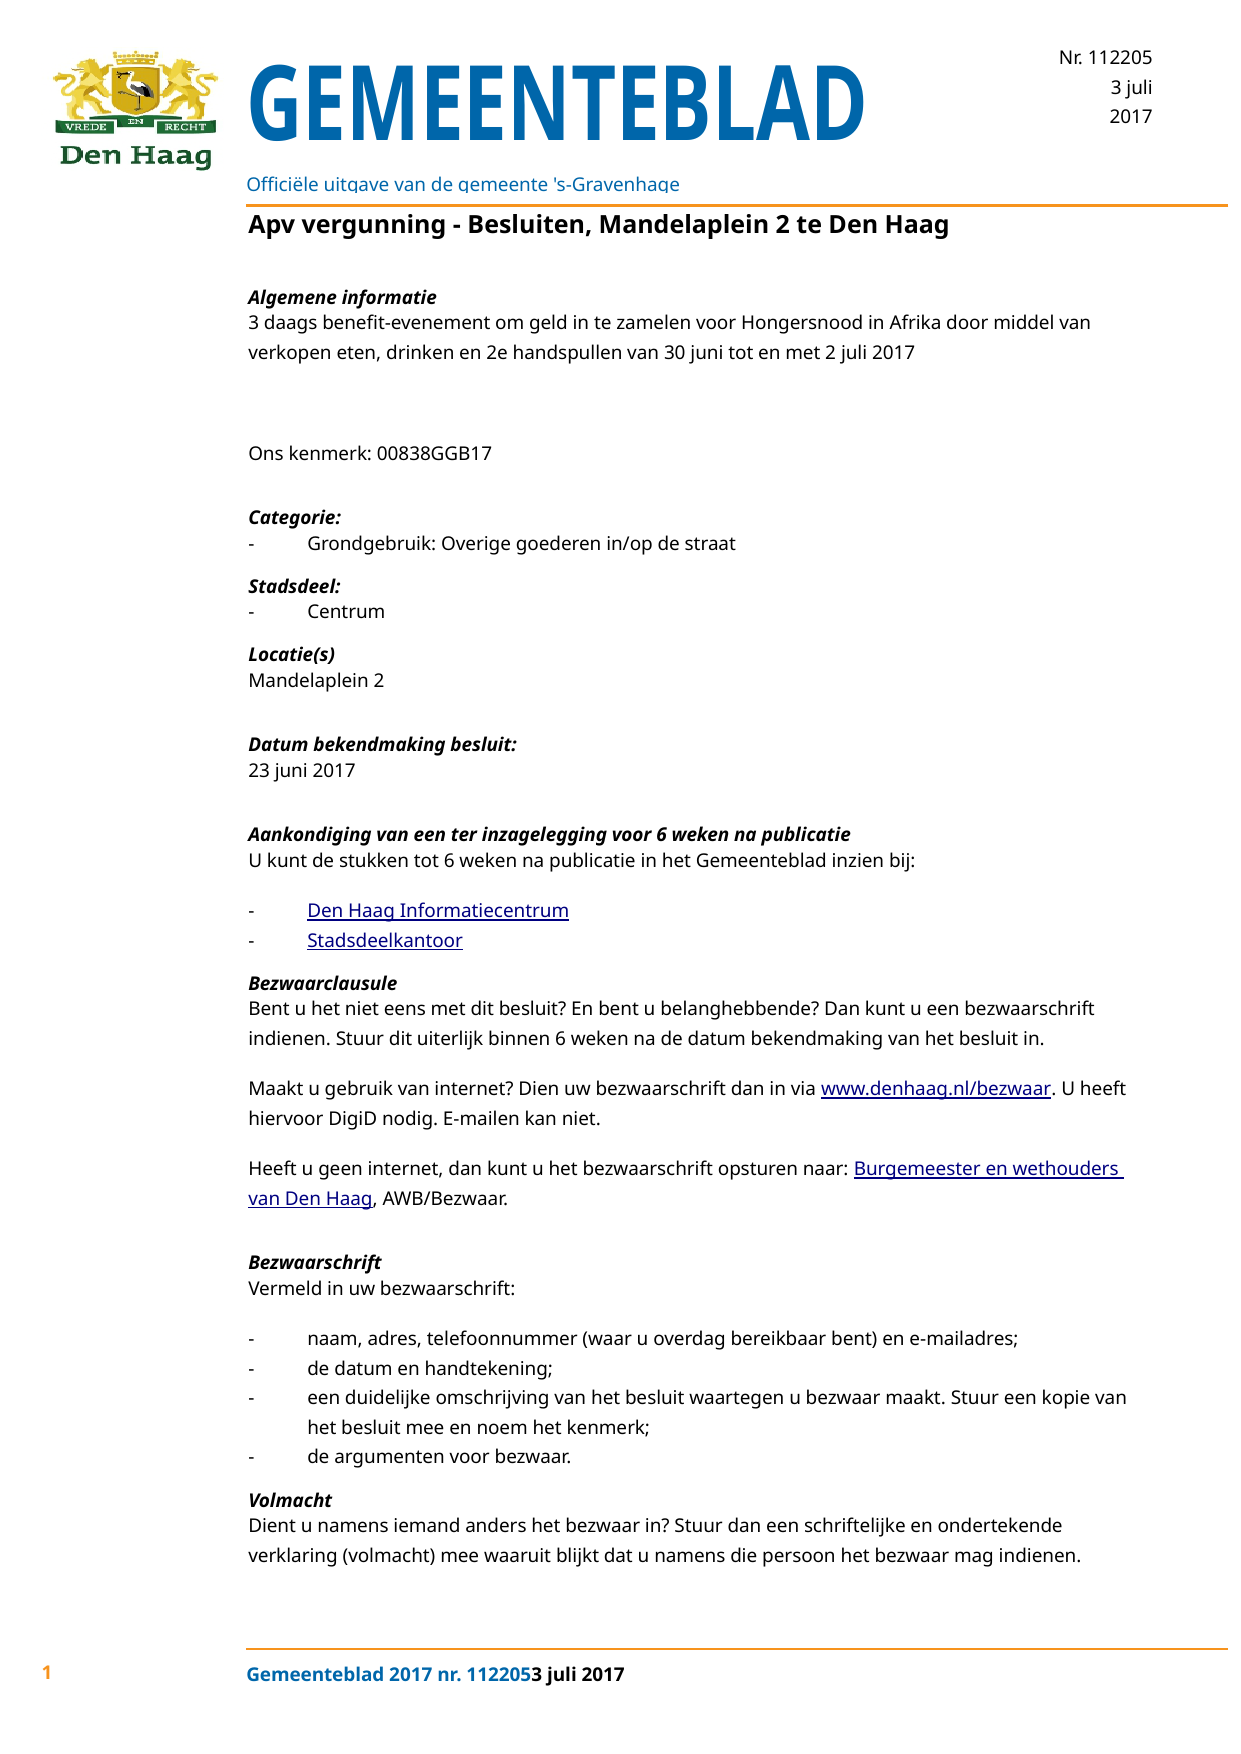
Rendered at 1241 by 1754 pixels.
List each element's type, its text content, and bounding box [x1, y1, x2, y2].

text Categorie: [248, 504, 1152, 530]
list Centrum [248, 598, 1152, 624]
text Maakt u gebruik van internet? Dien uw bezwaarschrift dan in via www.denhaag.nl/bezwaar. U heeft hiervoor DigiD nodig. E-mailen kan niet. [248, 1076, 1152, 1131]
text Algemene informatie [248, 284, 1152, 309]
list Stadsdeelkantoor [248, 927, 1152, 952]
list de datum en handtekening; [248, 1355, 1152, 1381]
text Mandelaplein 2 [248, 667, 1152, 693]
text Vermeld in uw bezwaarschrift: [248, 1275, 1152, 1301]
text Volmacht [248, 1487, 1152, 1512]
text Bezwaarschrift [248, 1249, 1152, 1275]
text Aankondiging van een ter inzagelegging voor 6 weken na publicatie [248, 821, 1152, 847]
text U kunt de stukken tot 6 weken na publicatie in het Gemeenteblad inzien bij: [248, 847, 1152, 872]
list de argumenten voor bezwaar. [248, 1444, 1152, 1469]
list naam, adres, telefoonnummer (waar u overdag bereikbaar bent) en e-mailadres; [248, 1325, 1152, 1351]
list een duidelijke omschrijving van het besluit waartegen u bezwaar maakt. Stuur een kopie van het besluit mee en noem het kenmerk; [248, 1384, 1152, 1440]
text Bent u het niet eens met dit besluit? En bent u belanghebbende? Dan kunt u een bezwaarschrift indienen. Stuur dit uiterlijk binnen 6 weken na de datum bekendmaking van het besluit in. [248, 996, 1152, 1051]
text Bezwaarclausule [248, 970, 1152, 996]
text Apv vergunning - Besluiten, Mandelaplein 2 te Den Haag [248, 207, 1152, 241]
text Locatie(s) [248, 642, 1152, 667]
list Den Haag Informatiecentrum [248, 897, 1152, 923]
text Stadsdeel: [248, 573, 1152, 598]
list Grondgebruik: Overige goederen in/op de straat [248, 530, 1152, 555]
text 3 daags benefit-evenement om geld in te zamelen voor Hongersnood in Afrika door middel van verkopen eten, drinken en 2e handspullen van 30 juni tot en met 2 juli 2017 [248, 309, 1152, 365]
text Dient u namens iemand anders het bezwaar in? Stuur dan een schriftelijke en ondertekende verklaring (volmacht) mee waaruit blijkt dat u namens die persoon het bezwaar mag indienen. [248, 1512, 1152, 1568]
text Datum bekendmaking besluit: [248, 731, 1152, 757]
picture [41, 47, 231, 172]
text Heeft u geen internet, dan kunt u het bezwaarschrift opsturen naar: Burgemeester en wethouders van Den Haag, AWB/Bezwaar. [248, 1156, 1152, 1211]
text 23 juni 2017 [248, 757, 1152, 783]
text Ons kenmerk: 00838GGB17 [248, 440, 1152, 466]
